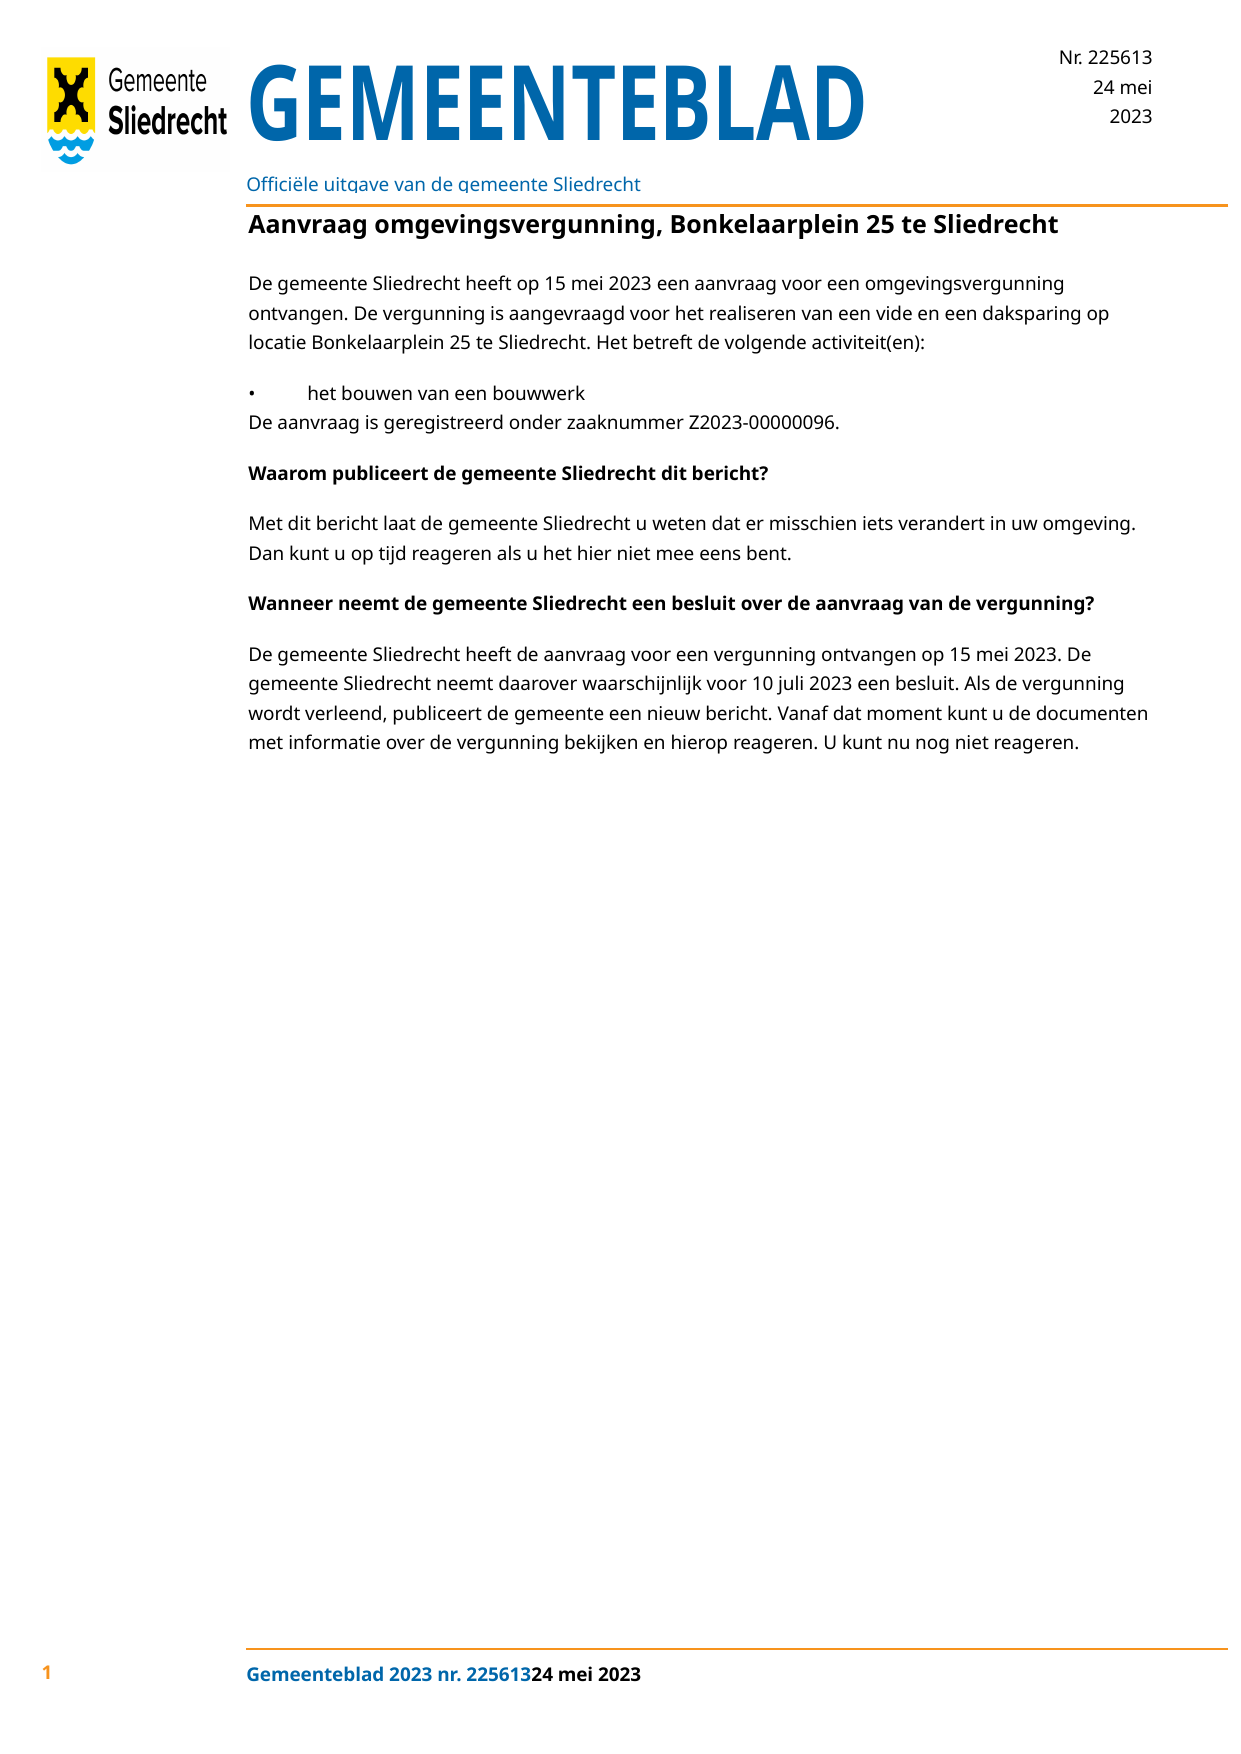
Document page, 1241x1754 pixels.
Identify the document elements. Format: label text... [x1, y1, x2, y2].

list het bouwen van een bouwwerk [248, 380, 1152, 406]
picture [41, 47, 231, 172]
text De aanvraag is geregistreerd onder zaaknummer Z2023-00000096. [248, 409, 1152, 435]
text De gemeente Sliedrecht heeft de aanvraag voor een vergunning ontvangen op 15 mei 2023. De gemeente Sliedrecht neemt daarover waarschijnlijk voor 10 juli 2023 een besluit. Als de vergunning wordt verleend, publiceert de gemeente een nieuw bericht. Vanaf dat moment kunt u de documenten met informatie over de vergunning bekijken en hierop reageren. U kunt nu nog niet reageren. [248, 641, 1152, 755]
text Met dit bericht laat de gemeente Sliedrecht u weten dat er misschien iets verandert in uw omgeving. Dan kunt u op tijd reageren als u het hier niet mee eens bent. [248, 510, 1152, 566]
text De gemeente Sliedrecht heeft op 15 mei 2023 een aanvraag voor een omgevingsvergunning ontvangen. De vergunning is aangevraagd voor het realiseren van een vide en een daksparing op locatie Bonkelaarplein 25 te Sliedrecht. Het betreft de volgende activiteit(en): [248, 270, 1152, 355]
text Waarom publiceert de gemeente Sliedrecht dit bericht? [248, 460, 1152, 486]
text Wanneer neemt de gemeente Sliedrecht een besluit over de aanvraag van de vergunning? [248, 590, 1152, 616]
text Aanvraag omgevingsvergunning, Bonkelaarplein 25 te Sliedrecht [248, 207, 1152, 241]
